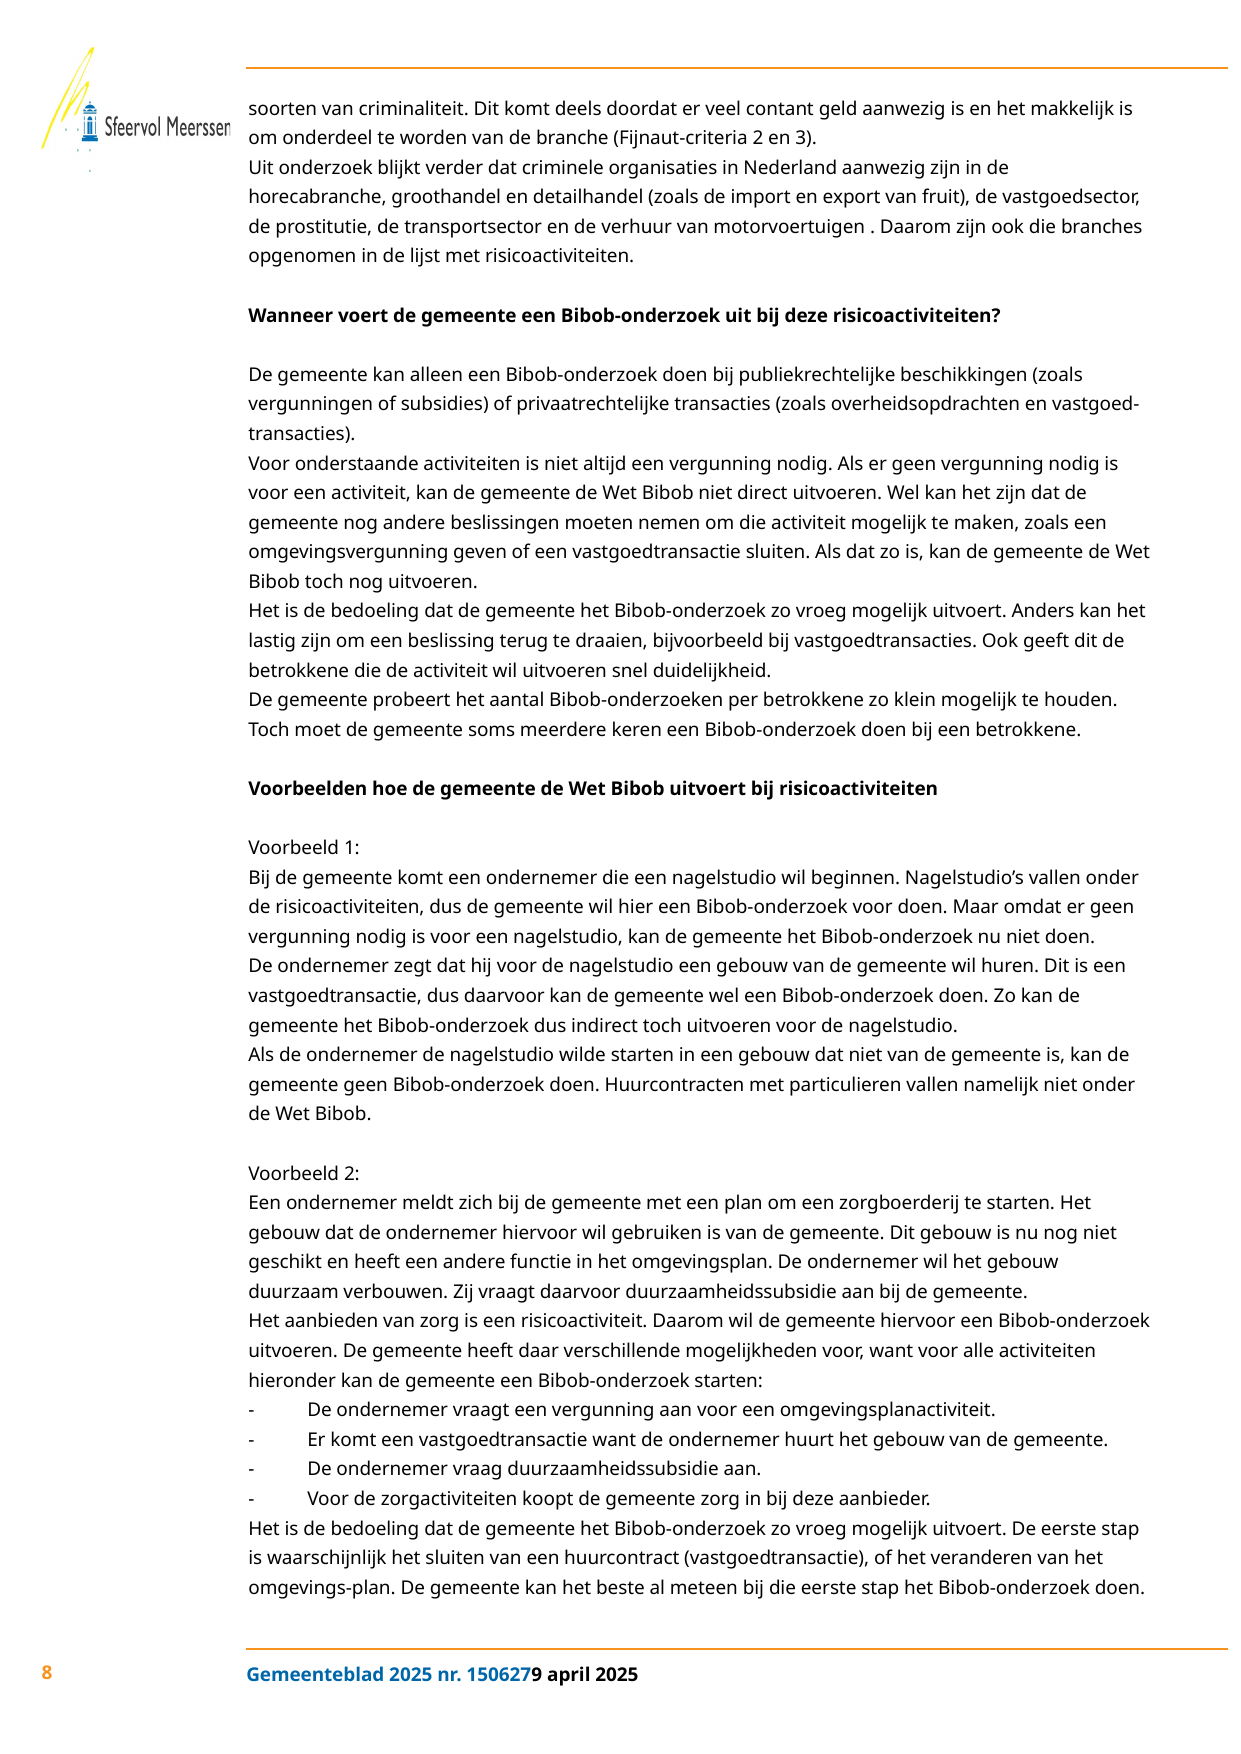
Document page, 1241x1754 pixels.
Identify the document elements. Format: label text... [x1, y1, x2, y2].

text Uit onderzoek blijkt verder dat criminele organisaties in Nederland aanwezig zijn in de horecabranche, groothandel en detailhandel (zoals de import en export van fruit), de vastgoedsector, de prostitutie, de transportsector en de verhuur van motorvoertuigen . Daarom zijn ook die branches opgenomen in de lijst met risicoactiviteiten. [248, 154, 1152, 268]
text Voorbeeld 1: [248, 834, 1152, 860]
text Als de ondernemer de nagelstudio wilde starten in een gebouw dat niet van de gemeente is, kan de gemeente geen Bibob-onderzoek doen. Huurcontracten met particulieren vallen namelijk niet onder de Wet Bibob. [248, 1041, 1152, 1126]
text Het is de bedoeling dat de gemeente het Bibob-onderzoek zo vroeg mogelijk uitvoert. De eerste stap is waarschijnlijk het sluiten van een huurcontract (vastgoedtransactie), of het veranderen van het omgevings-plan. De gemeente kan het beste al meteen bij die eerste stap het Bibob-onderzoek doen. [248, 1515, 1152, 1600]
list De ondernemer vraagt een vergunning aan voor een omgevingsplanactiviteit. [248, 1396, 1152, 1422]
text soorten van criminaliteit. Dit komt deels doordat er veel contant geld aanwezig is en het makkelijk is om onderdeel te worden van de branche (Fijnaut-criteria 2 en 3). [248, 95, 1152, 150]
text Bij de gemeente komt een ondernemer die een nagelstudio wil beginnen. Nagelstudio’s vallen onder de risicoactiviteiten, dus de gemeente wil hier een Bibob-onderzoek voor doen. Maar omdat er geen vergunning nodig is voor een nagelstudio, kan de gemeente het Bibob-onderzoek nu niet doen. [248, 864, 1152, 949]
list Voor de zorgactiviteiten koopt de gemeente zorg in bij deze aanbieder. [248, 1485, 1152, 1511]
text Het is de bedoeling dat de gemeente het Bibob-onderzoek zo vroeg mogelijk uitvoert. Anders kan het lastig zijn om een beslissing terug te draaien, bijvoorbeeld bij vastgoedtransacties. Ook geeft dit de betrokkene die de activiteit wil uitvoeren snel duidelijkheid. [248, 598, 1152, 683]
text Het aanbieden van zorg is een risicoactiviteit. Daarom wil de gemeente hiervoor een Bibob-onderzoek uitvoeren. De gemeente heeft daar verschillende mogelijkheden voor, want voor alle activiteiten hieronder kan de gemeente een Bibob-onderzoek starten: [248, 1308, 1152, 1393]
picture [41, 47, 231, 172]
text Voorbeeld 2: [248, 1160, 1152, 1186]
text Een ondernemer meldt zich bij de gemeente met een plan om een zorgboerderij te starten. Het gebouw dat de ondernemer hiervoor wil gebruiken is van de gemeente. Dit gebouw is nu nog niet geschikt en heeft een andere functie in het omgevingsplan. De ondernemer wil het gebouw duurzaam verbouwen. Zij vraagt daarvoor duurzaamheidssubsidie aan bij de gemeente. [248, 1189, 1152, 1304]
text De gemeente kan alleen een Bibob-onderzoek doen bij publiekrechtelijke beschikkingen (zoals vergunningen of subsidies) of privaatrechtelijke transacties (zoals overheidsopdrachten en vastgoed-transacties). [248, 361, 1152, 446]
list De ondernemer vraag duurzaamheidssubsidie aan. [248, 1456, 1152, 1481]
text Wanneer voert de gemeente een Bibob-onderzoek uit bij deze risicoactiviteiten? [248, 302, 1152, 328]
list Er komt een vastgoedtransactie want de ondernemer huurt het gebouw van de gemeente. [248, 1426, 1152, 1452]
text Voorbeelden hoe de gemeente de Wet Bibob uitvoert bij risicoactiviteiten [248, 775, 1152, 801]
text Voor onderstaande activiteiten is niet altijd een vergunning nodig. Als er geen vergunning nodig is voor een activiteit, kan de gemeente de Wet Bibob niet direct uitvoeren. Wel kan het zijn dat de gemeente nog andere beslissingen moeten nemen om die activiteit mogelijk te maken, zoals een omgevingsvergunning geven of een vastgoedtransactie sluiten. Als dat zo is, kan de gemeente de Wet Bibob toch nog uitvoeren. [248, 450, 1152, 594]
text De gemeente probeert het aantal Bibob-onderzoeken per betrokkene zo klein mogelijk te houden. Toch moet de gemeente soms meerdere keren een Bibob-onderzoek doen bij een betrokkene. [248, 686, 1152, 742]
text De ondernemer zegt dat hij voor de nagelstudio een gebouw van de gemeente wil huren. Dit is een vastgoedtransactie, dus daarvoor kan de gemeente wel een Bibob-onderzoek doen. Zo kan de gemeente het Bibob-onderzoek dus indirect toch uitvoeren voor de nagelstudio. [248, 953, 1152, 1038]
